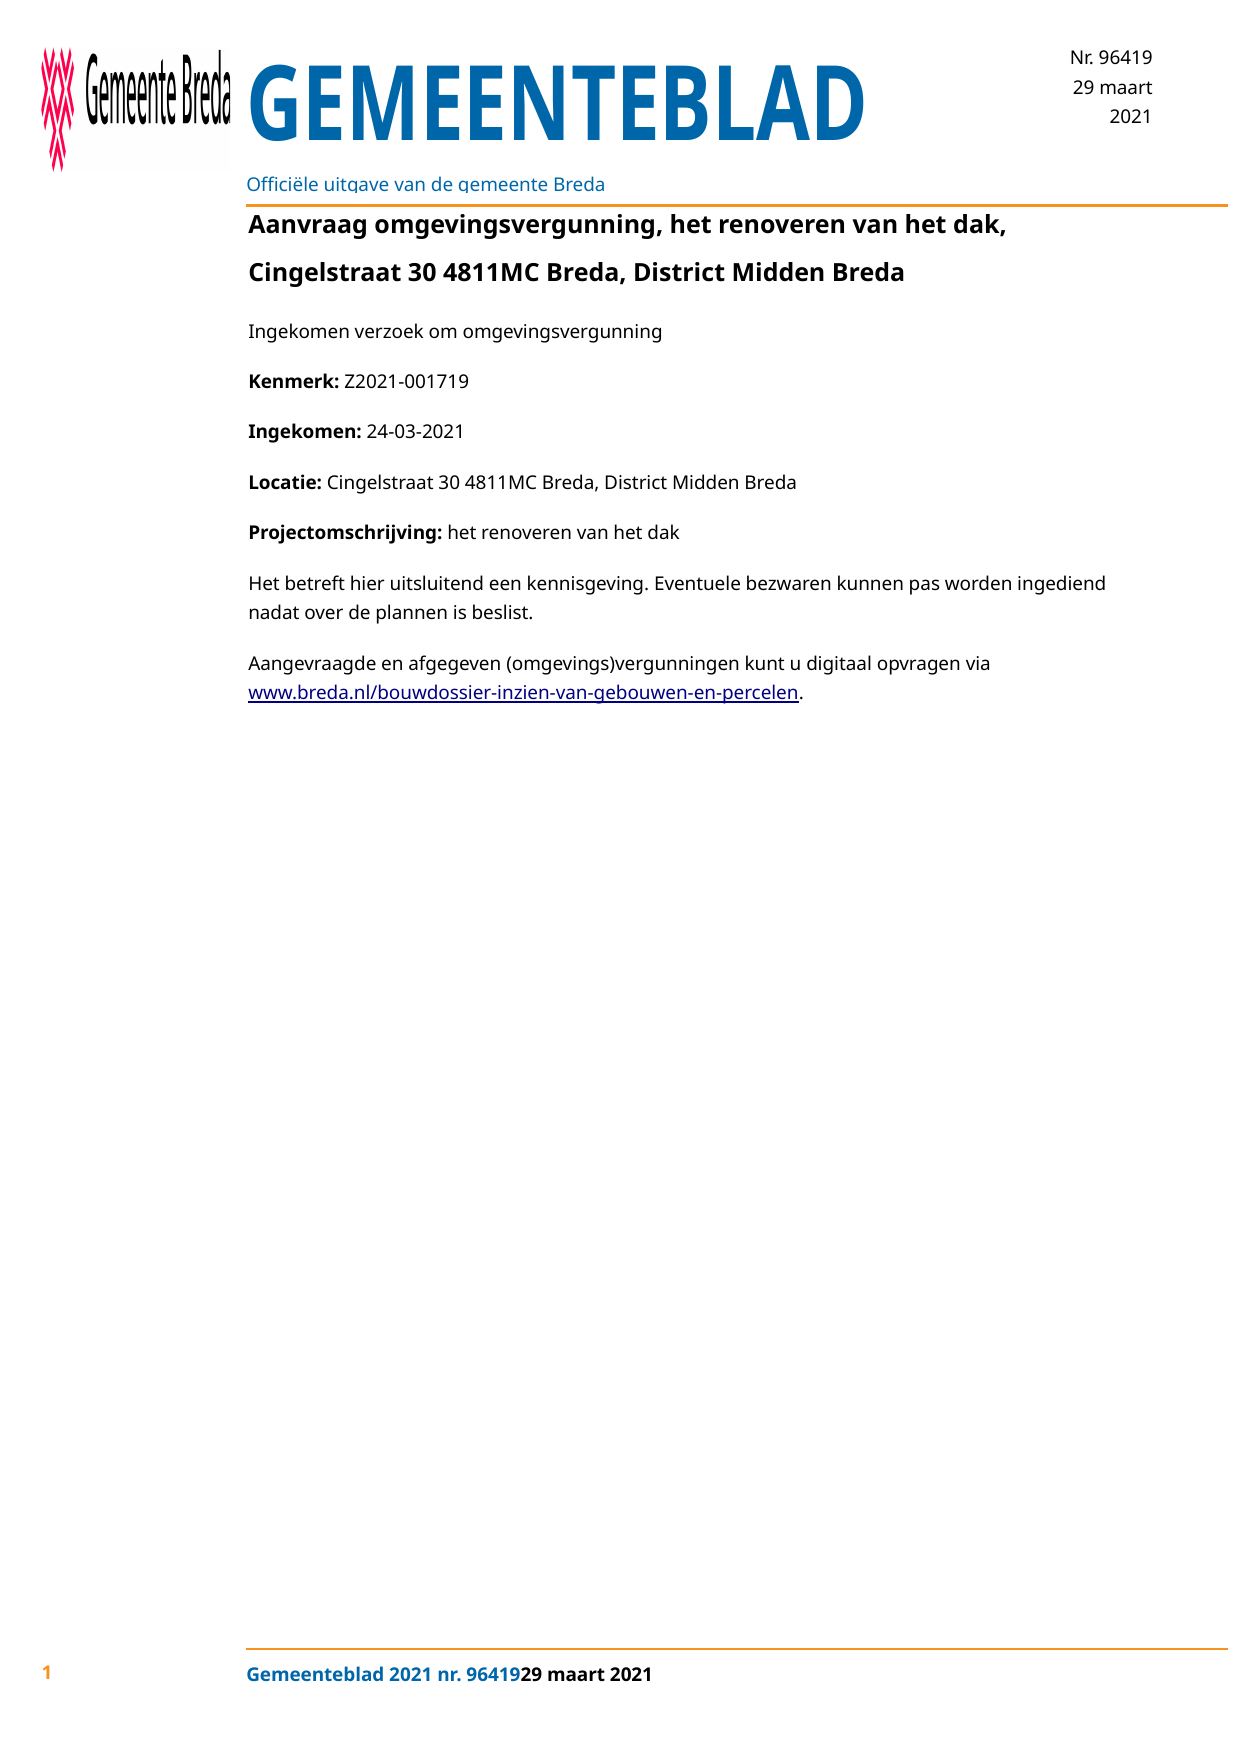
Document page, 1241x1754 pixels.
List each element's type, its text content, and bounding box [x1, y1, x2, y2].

text Locatie: Cingelstraat 30 4811MC Breda, District Midden Breda [248, 469, 1152, 495]
text Kenmerk: Z2021-001719 [248, 368, 1152, 394]
text Ingekomen verzoek om omgevingsvergunning [248, 318, 1152, 344]
picture [41, 47, 231, 172]
text Het betreft hier uitsluitend een kennisgeving. Eventuele bezwaren kunnen pas worden ingediend nadat over de plannen is beslist. [248, 570, 1152, 625]
text Aanvraag omgevingsvergunning, het renoveren van het dak, Cingelstraat 30 4811MC Breda, District Midden Breda [248, 207, 1152, 288]
text Projectomschrijving: het renoveren van het dak [248, 519, 1152, 545]
text Ingekomen: 24-03-2021 [248, 419, 1152, 444]
text Aangevraagde en afgegeven (omgevings)vergunningen kunt u digitaal opvragen via www.breda.nl/bouwdossier-inzien-van-gebouwen-en-percelen. [248, 650, 1152, 705]
